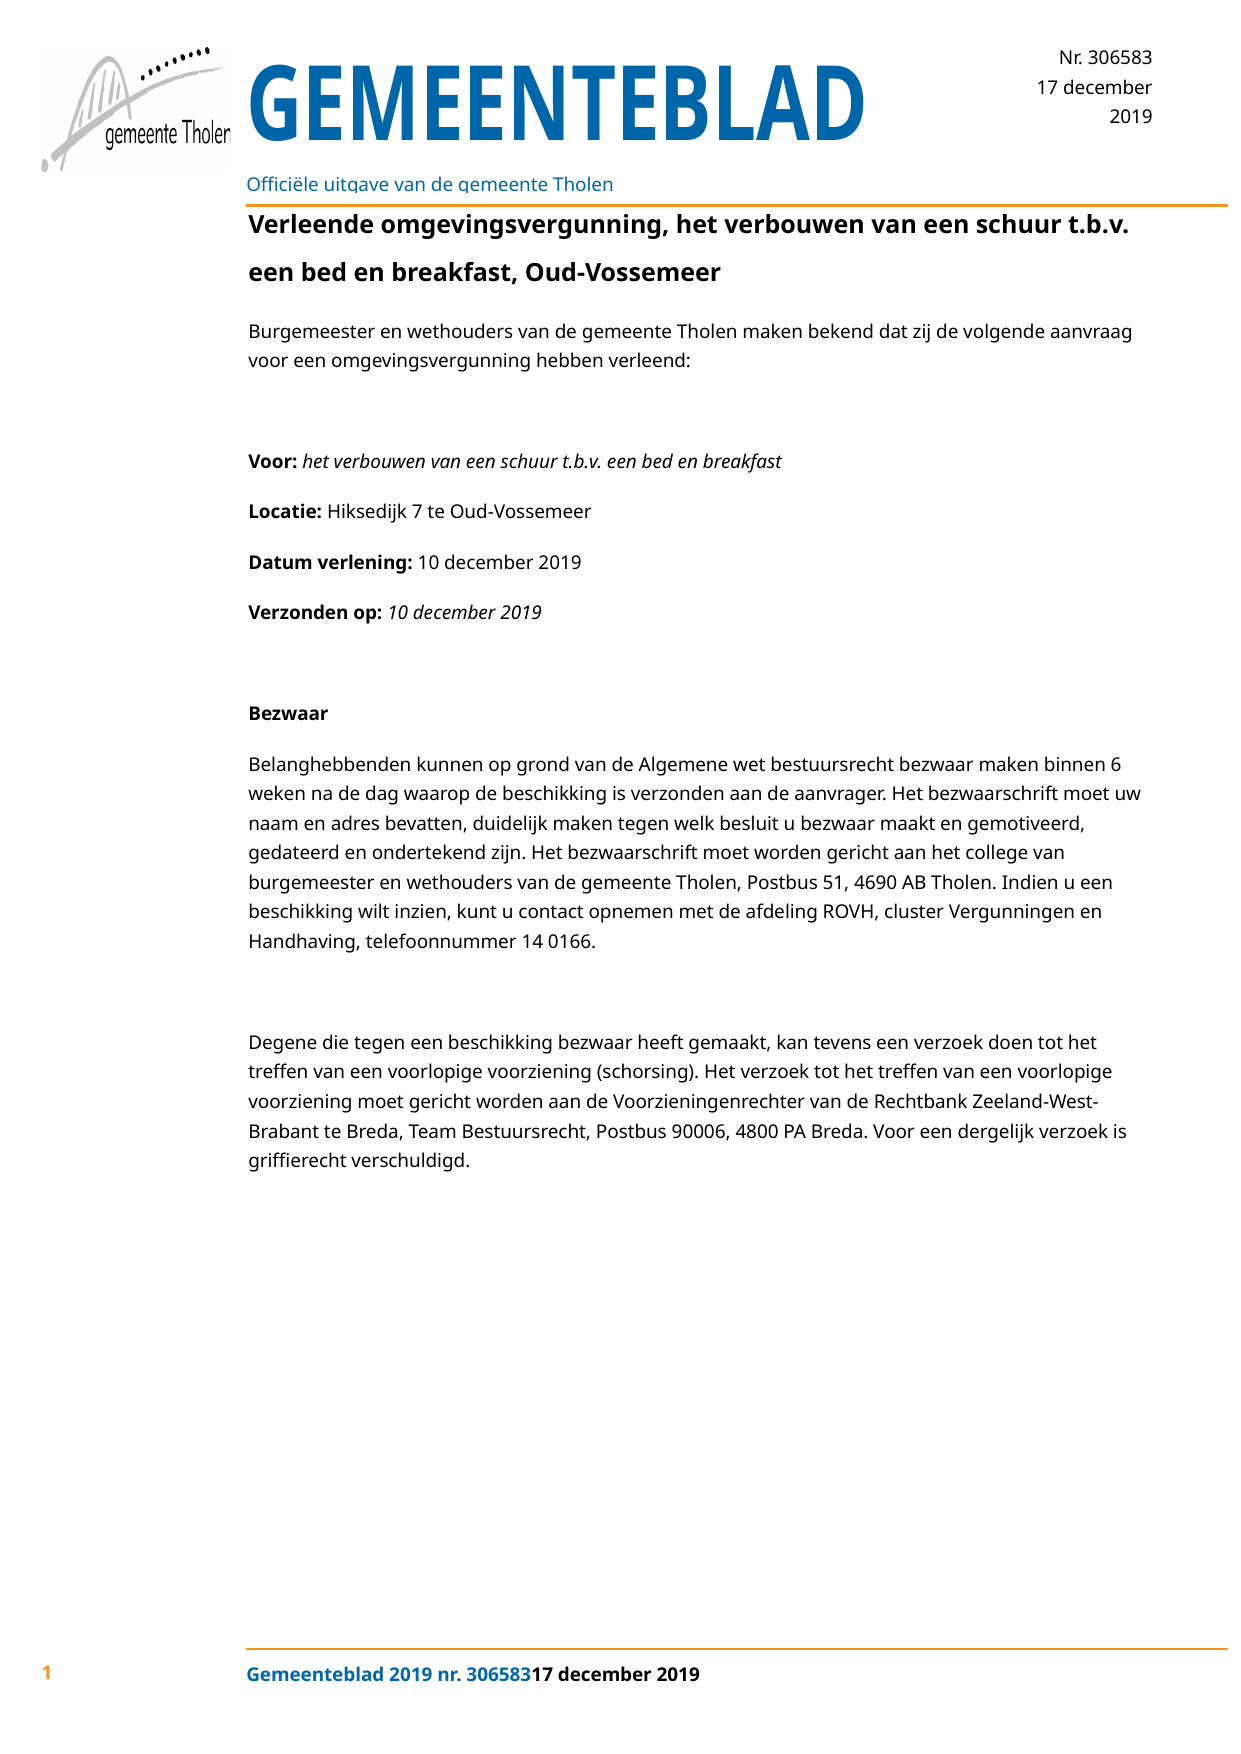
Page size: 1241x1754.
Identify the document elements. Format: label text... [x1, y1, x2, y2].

text Bezwaar [248, 700, 1152, 726]
text Locatie: Hiksedijk 7 te Oud-Vossemeer [248, 499, 1152, 524]
picture [41, 47, 231, 172]
text Degene die tegen een beschikking bezwaar heeft gemaakt, kan tevens een verzoek doen tot het treffen van een voorlopige voorziening (schorsing). Het verzoek tot het treffen van een voorlopige voorziening moet gericht worden aan de Voorzieningenrechter van de Rechtbank Zeeland-West-Brabant te Breda, Team Bestuursrecht, Postbus 90006, 4800 PA Breda. Voor een dergelijk verzoek is griffierecht verschuldigd. [248, 1029, 1152, 1173]
text Datum verlening: 10 december 2019 [248, 549, 1152, 575]
text Belanghebbenden kunnen op grond van de Algemene wet bestuursrecht bezwaar maken binnen 6 weken na de dag waarop de beschikking is verzonden aan de aanvrager. Het bezwaarschrift moet uw naam en adres bevatten, duidelijk maken tegen welk besluit u bezwaar maakt en gemotiveerd, gedateerd en ondertekend zijn. Het bezwaarschrift moet worden gericht aan het college van burgemeester en wethouders van de gemeente Tholen, Postbus 51, 4690 AB Tholen. Indien u een beschikking wilt inzien, kunt u contact opnemen met de afdeling ROVH, cluster Vergunningen en Handhaving, telefoonnummer 14 0166. [248, 751, 1152, 954]
text Verzonden op: 10 december 2019 [248, 599, 1152, 625]
text Voor: het verbouwen van een schuur t.b.v. een bed en breakfast [248, 448, 1152, 474]
text Burgemeester en wethouders van de gemeente Tholen maken bekend dat zij de volgende aanvraag voor een omgevingsvergunning hebben verleend: [248, 318, 1152, 373]
text Verleende omgevingsvergunning, het verbouwen van een schuur t.b.v. een bed en breakfast, Oud-Vossemeer [248, 207, 1152, 288]
